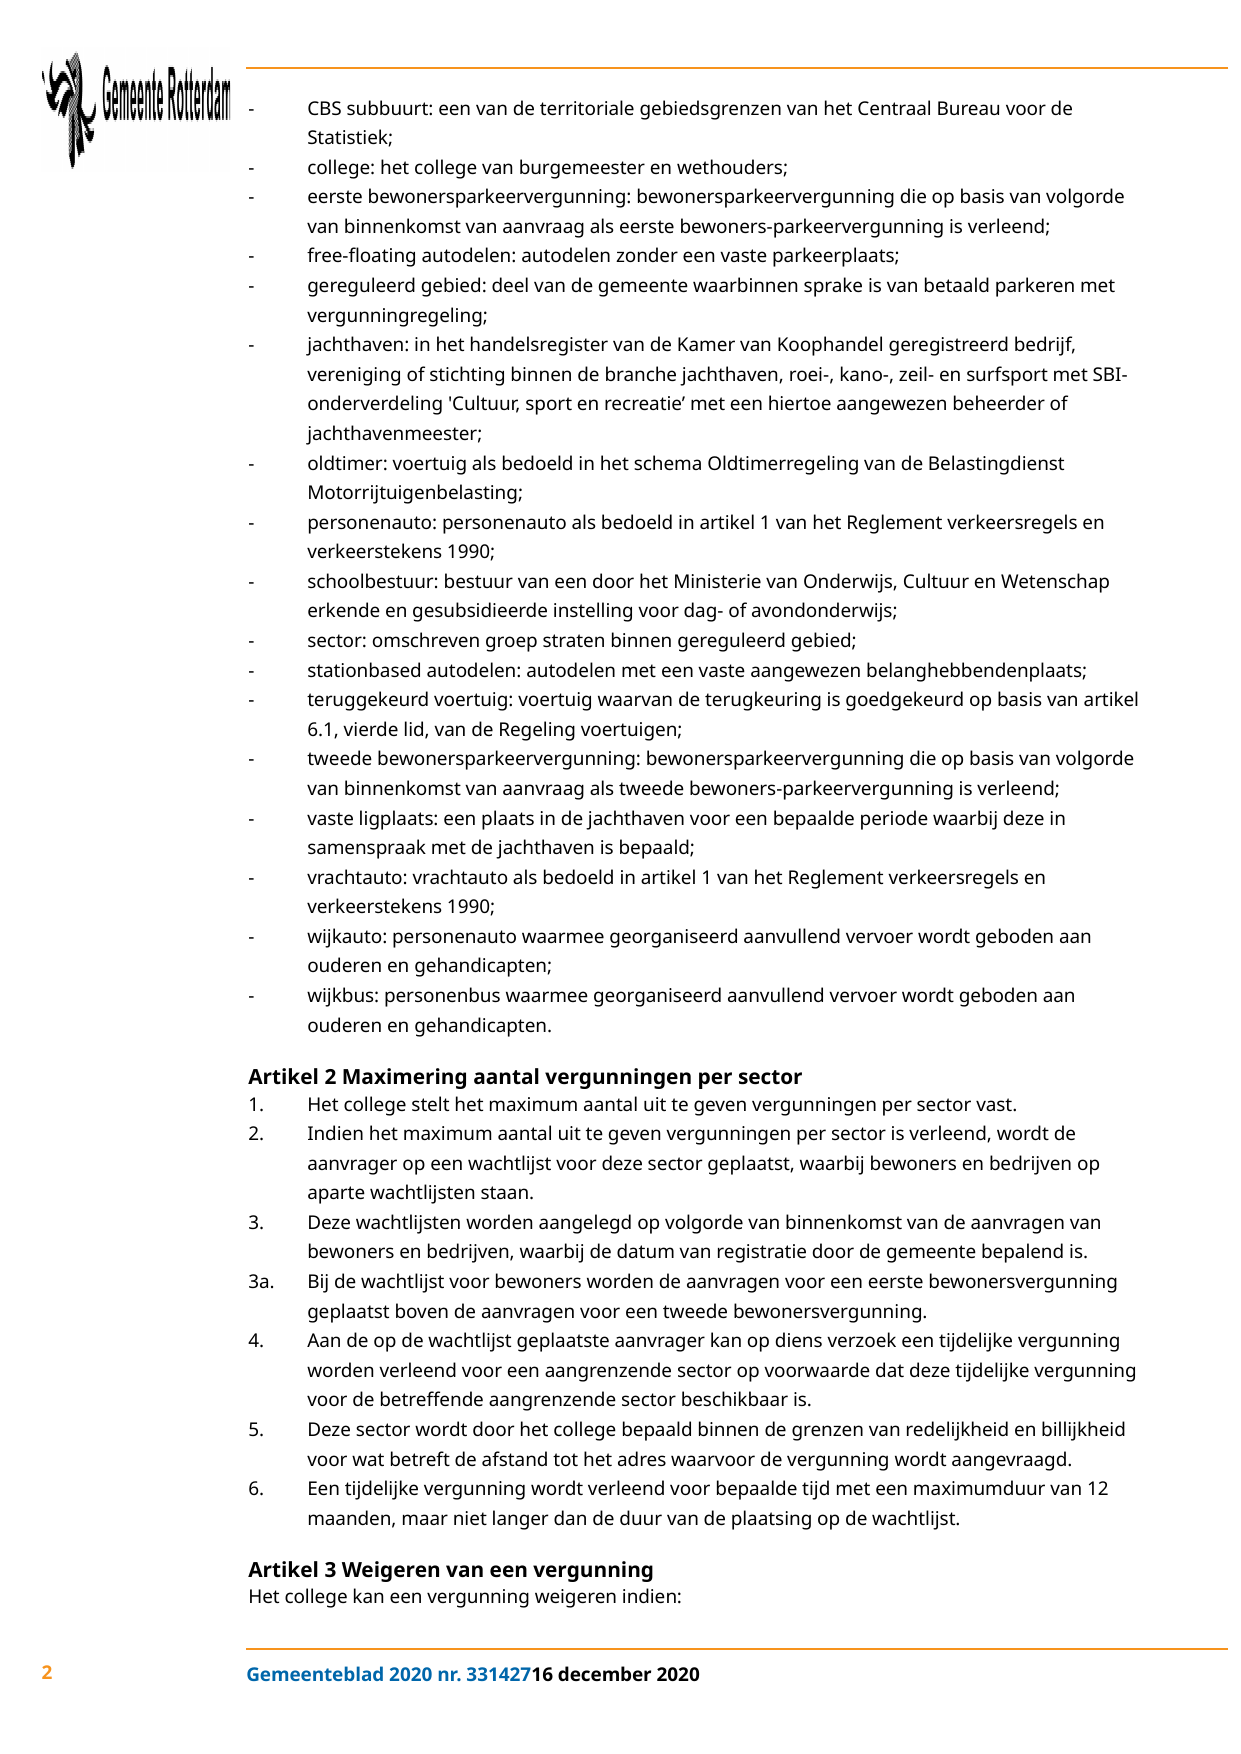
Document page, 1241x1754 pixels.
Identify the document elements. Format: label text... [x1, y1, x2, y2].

list Indien het maximum aantal uit te geven vergunningen per sector is verleend, wordt de aanvrager op een wachtlijst voor deze sector geplaatst, waarbij bewoners en bedrijven op aparte wachtlijsten staan. [248, 1120, 1152, 1205]
list college: het college van burgemeester en wethouders; [248, 154, 1152, 180]
list Een tijdelijke vergunning wordt verleend voor bepaalde tijd met een maximumduur van 12 maanden, maar niet langer dan de duur van de plaatsing op de wachtlijst. [248, 1475, 1152, 1531]
list tweede bewonersparkeervergunning: bewonersparkeervergunning die op basis van volgorde van binnenkomst van aanvraag als tweede bewoners-parkeervergunning is verleend; [248, 746, 1152, 801]
list personenauto: personenauto als bedoeld in artikel 1 van het Reglement verkeersregels en verkeerstekens 1990; [248, 509, 1152, 564]
text Artikel 3 Weigeren van een vergunning [248, 1555, 1152, 1584]
list oldtimer: voertuig als bedoeld in het schema Oldtimerregeling van de Belastingdienst Motorrijtuigenbelasting; [248, 450, 1152, 505]
list sector: omschreven groep straten binnen gereguleerd gebied; [248, 627, 1152, 653]
list Aan de op de wachtlijst geplaatste aanvrager kan op diens verzoek een tijdelijke vergunning worden verleend voor een aangrenzende sector op voorwaarde dat deze tijdelijke vergunning voor de betreffende aangrenzende sector beschikbaar is. [248, 1327, 1152, 1412]
list eerste bewonersparkeervergunning: bewonersparkeervergunning die op basis van volgorde van binnenkomst van aanvraag als eerste bewoners-parkeervergunning is verleend; [248, 183, 1152, 239]
text Het college kan een vergunning weigeren indien: [248, 1584, 1152, 1609]
list schoolbestuur: bestuur van een door het Ministerie van Onderwijs, Cultuur en Wetenschap erkende en gesubsidieerde instelling voor dag- of avondonderwijs; [248, 568, 1152, 623]
list jachthaven: in het handelsregister van de Kamer van Koophandel geregistreerd bedrijf, vereniging of stichting binnen de branche jachthaven, roei-, kano-, zeil- en surfsport met SBI-onderverdeling 'Cultuur, sport en recreatie’ met een hiertoe aangewezen beheerder of jachthavenmeester; [248, 331, 1152, 446]
list Deze wachtlijsten worden aangelegd op volgorde van binnenkomst van de aanvragen van bewoners en bedrijven, waarbij de datum van registratie door de gemeente bepalend is. [248, 1209, 1152, 1264]
list Bij de wachtlijst voor bewoners worden de aanvragen voor een eerste bewonersvergunning geplaatst boven de aanvragen voor een tweede bewonersvergunning. [248, 1268, 1152, 1323]
list free-floating autodelen: autodelen zonder een vaste parkeerplaats; [248, 243, 1152, 268]
list vaste ligplaats: een plaats in de jachthaven voor een bepaalde periode waarbij deze in samenspraak met de jachthaven is bepaald; [248, 805, 1152, 860]
list CBS subbuurt: een van de territoriale gebiedsgrenzen van het Centraal Bureau voor de Statistiek; [248, 95, 1152, 150]
picture [41, 47, 231, 172]
list Deze sector wordt door het college bepaald binnen de grenzen van redelijkheid en billijkheid voor wat betreft de afstand tot het adres waarvoor de vergunning wordt aangevraagd. [248, 1416, 1152, 1471]
list Het college stelt het maximum aantal uit te geven vergunningen per sector vast. [248, 1091, 1152, 1116]
list gereguleerd gebied: deel van de gemeente waarbinnen sprake is van betaald parkeren met vergunningregeling; [248, 272, 1152, 328]
list teruggekeurd voertuig: voertuig waarvan de terugkeuring is goedgekeurd op basis van artikel 6.1, vierde lid, van de Regeling voertuigen; [248, 686, 1152, 742]
text Artikel 2 Maximering aantal vergunningen per sector [248, 1062, 1152, 1091]
list vrachtauto: vrachtauto als bedoeld in artikel 1 van het Reglement verkeersregels en verkeerstekens 1990; [248, 864, 1152, 919]
list wijkauto: personenauto waarmee georganiseerd aanvullend vervoer wordt geboden aan ouderen en gehandicapten; [248, 923, 1152, 978]
list stationbased autodelen: autodelen met een vaste aangewezen belanghebbendenplaats; [248, 657, 1152, 683]
list wijkbus: personenbus waarmee georganiseerd aanvullend vervoer wordt geboden aan ouderen en gehandicapten. [248, 982, 1152, 1038]
